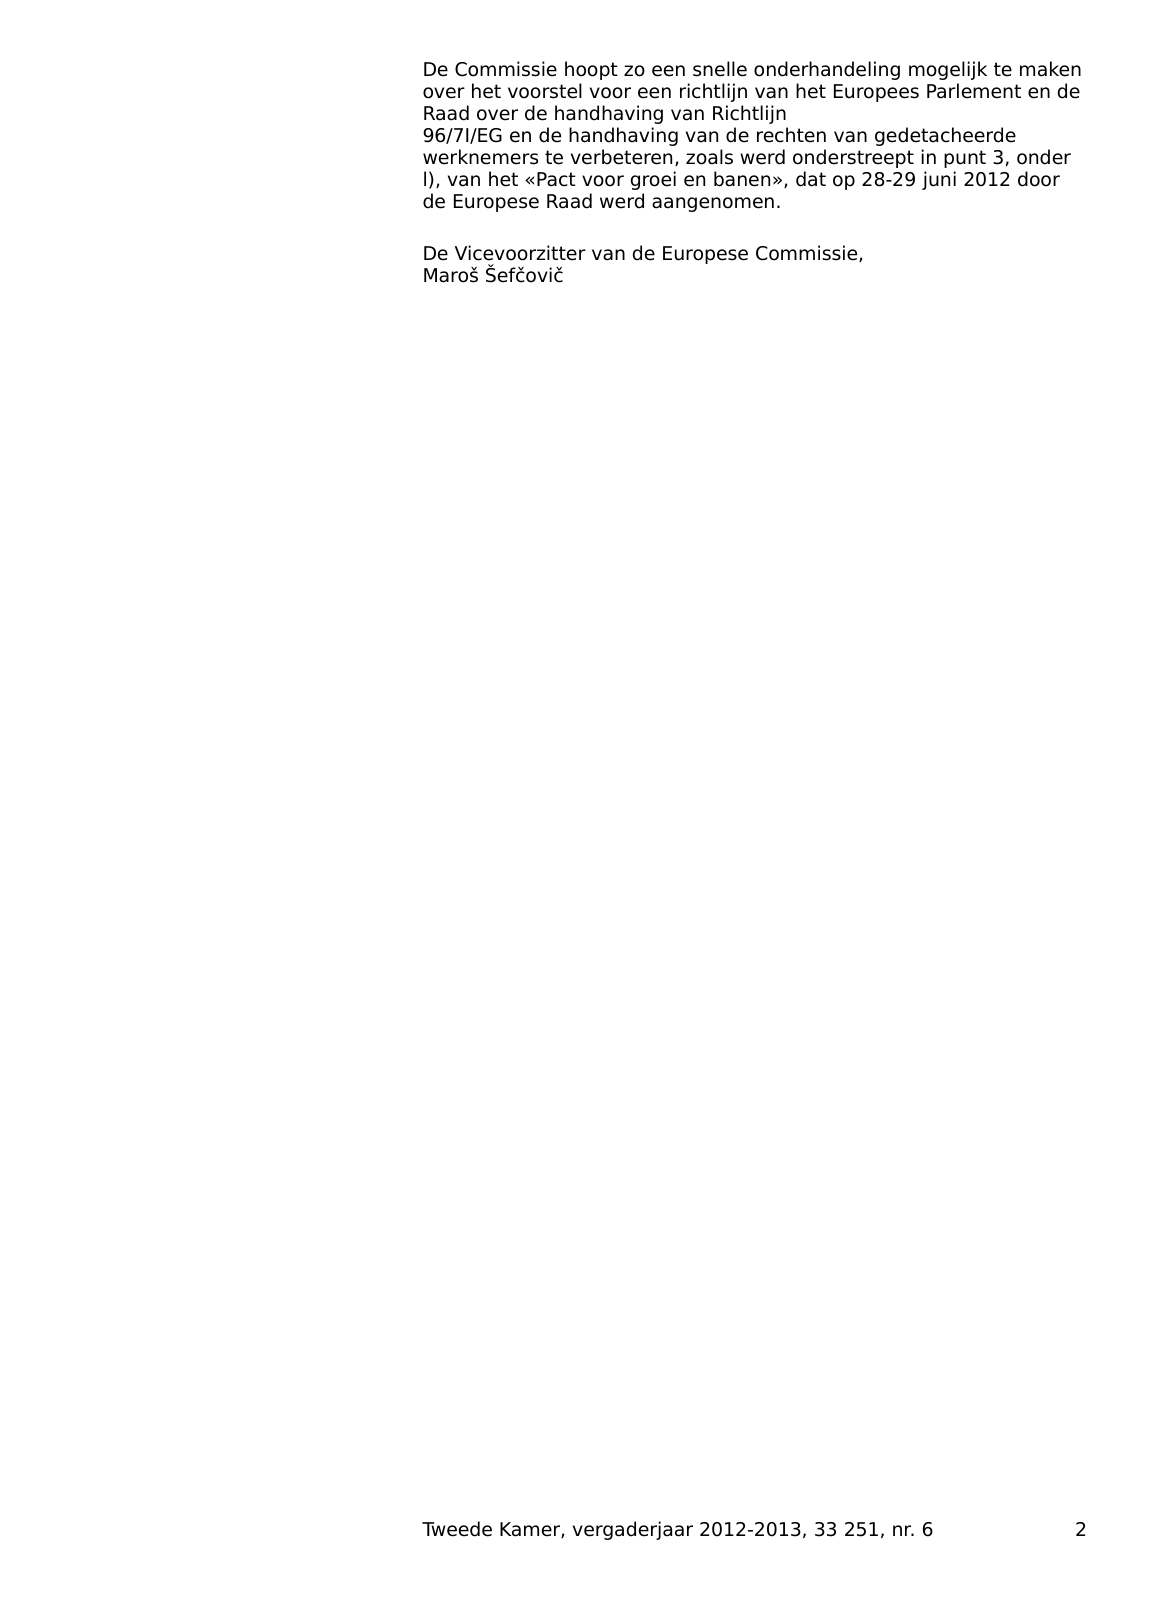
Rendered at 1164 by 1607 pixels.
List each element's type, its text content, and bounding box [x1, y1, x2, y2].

text 96/7I/EG en de handhaving van de rechten van gedetacheerde werknemers te verbeteren, zoals werd onderstreept in punt 3, onder l), van het «Pact voor groei en banen», dat op 28-29 juni 2012 door de Europese Raad werd aangenomen. [422, 125, 1087, 213]
text De Vicevoorzitter van de Europese Commissie, Maroš Šefčovič [422, 243, 1087, 287]
text De Commissie hoopt zo een snelle onderhandeling mogelijk te maken over het voorstel voor een richtlijn van het Europees Parlement en de Raad over de handhaving van Richtlijn [422, 59, 1087, 125]
